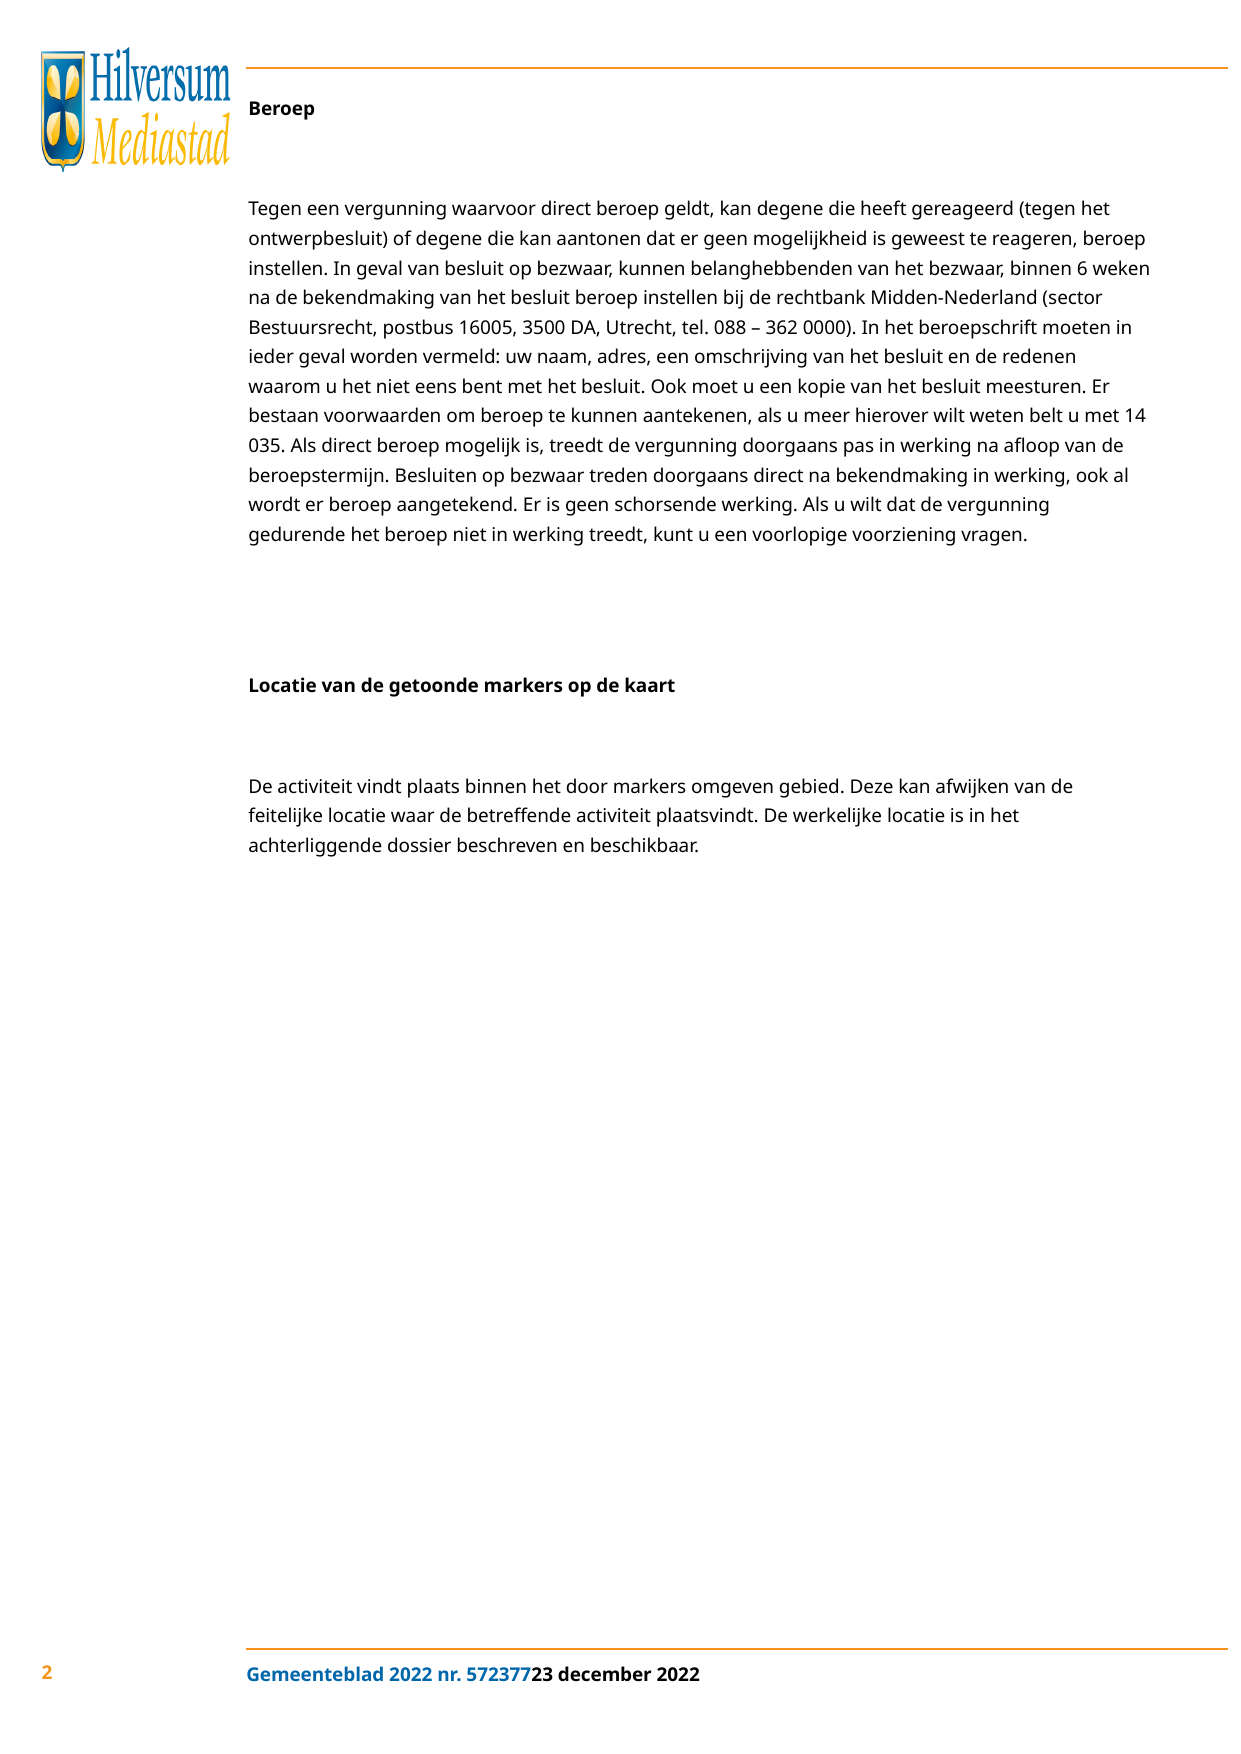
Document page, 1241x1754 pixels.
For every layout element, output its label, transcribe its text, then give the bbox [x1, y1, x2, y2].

text Beroep [248, 95, 1152, 121]
text De activiteit vindt plaats binnen het door markers omgeven gebied. Deze kan afwijken van de feitelijke locatie waar de betreffende activiteit plaatsvindt. De werkelijke locatie is in het achterliggende dossier beschreven en beschikbaar. [248, 773, 1152, 858]
picture [41, 47, 231, 172]
text Tegen een vergunning waarvoor direct beroep geldt, kan degene die heeft gereageerd (tegen het ontwerpbesluit) of degene die kan aantonen dat er geen mogelijkheid is geweest te reageren, beroep instellen. In geval van besluit op bezwaar, kunnen belanghebbenden van het bezwaar, binnen 6 weken na de bekendmaking van het besluit beroep instellen bij de rechtbank Midden-Nederland (sector Bestuursrecht, postbus 16005, 3500 DA, Utrecht, tel. 088 – 362 0000). In het beroepschrift moeten in ieder geval worden vermeld: uw naam, adres, een omschrijving van het besluit en de redenen waarom u het niet eens bent met het besluit. Ook moet u een kopie van het besluit meesturen. Er bestaan voorwaarden om beroep te kunnen aantekenen, als u meer hierover wilt weten belt u met 14 035. Als direct beroep mogelijk is, treedt de vergunning doorgaans pas in werking na afloop van de beroepstermijn. Besluiten op bezwaar treden doorgaans direct na bekendmaking in werking, ook al wordt er beroep aangetekend. Er is geen schorsende werking. Als u wilt dat de vergunning gedurende het beroep niet in werking treedt, kunt u een voorlopige voorziening vragen. [248, 196, 1152, 547]
text Locatie van de getoonde markers op de kaart [248, 672, 1152, 698]
